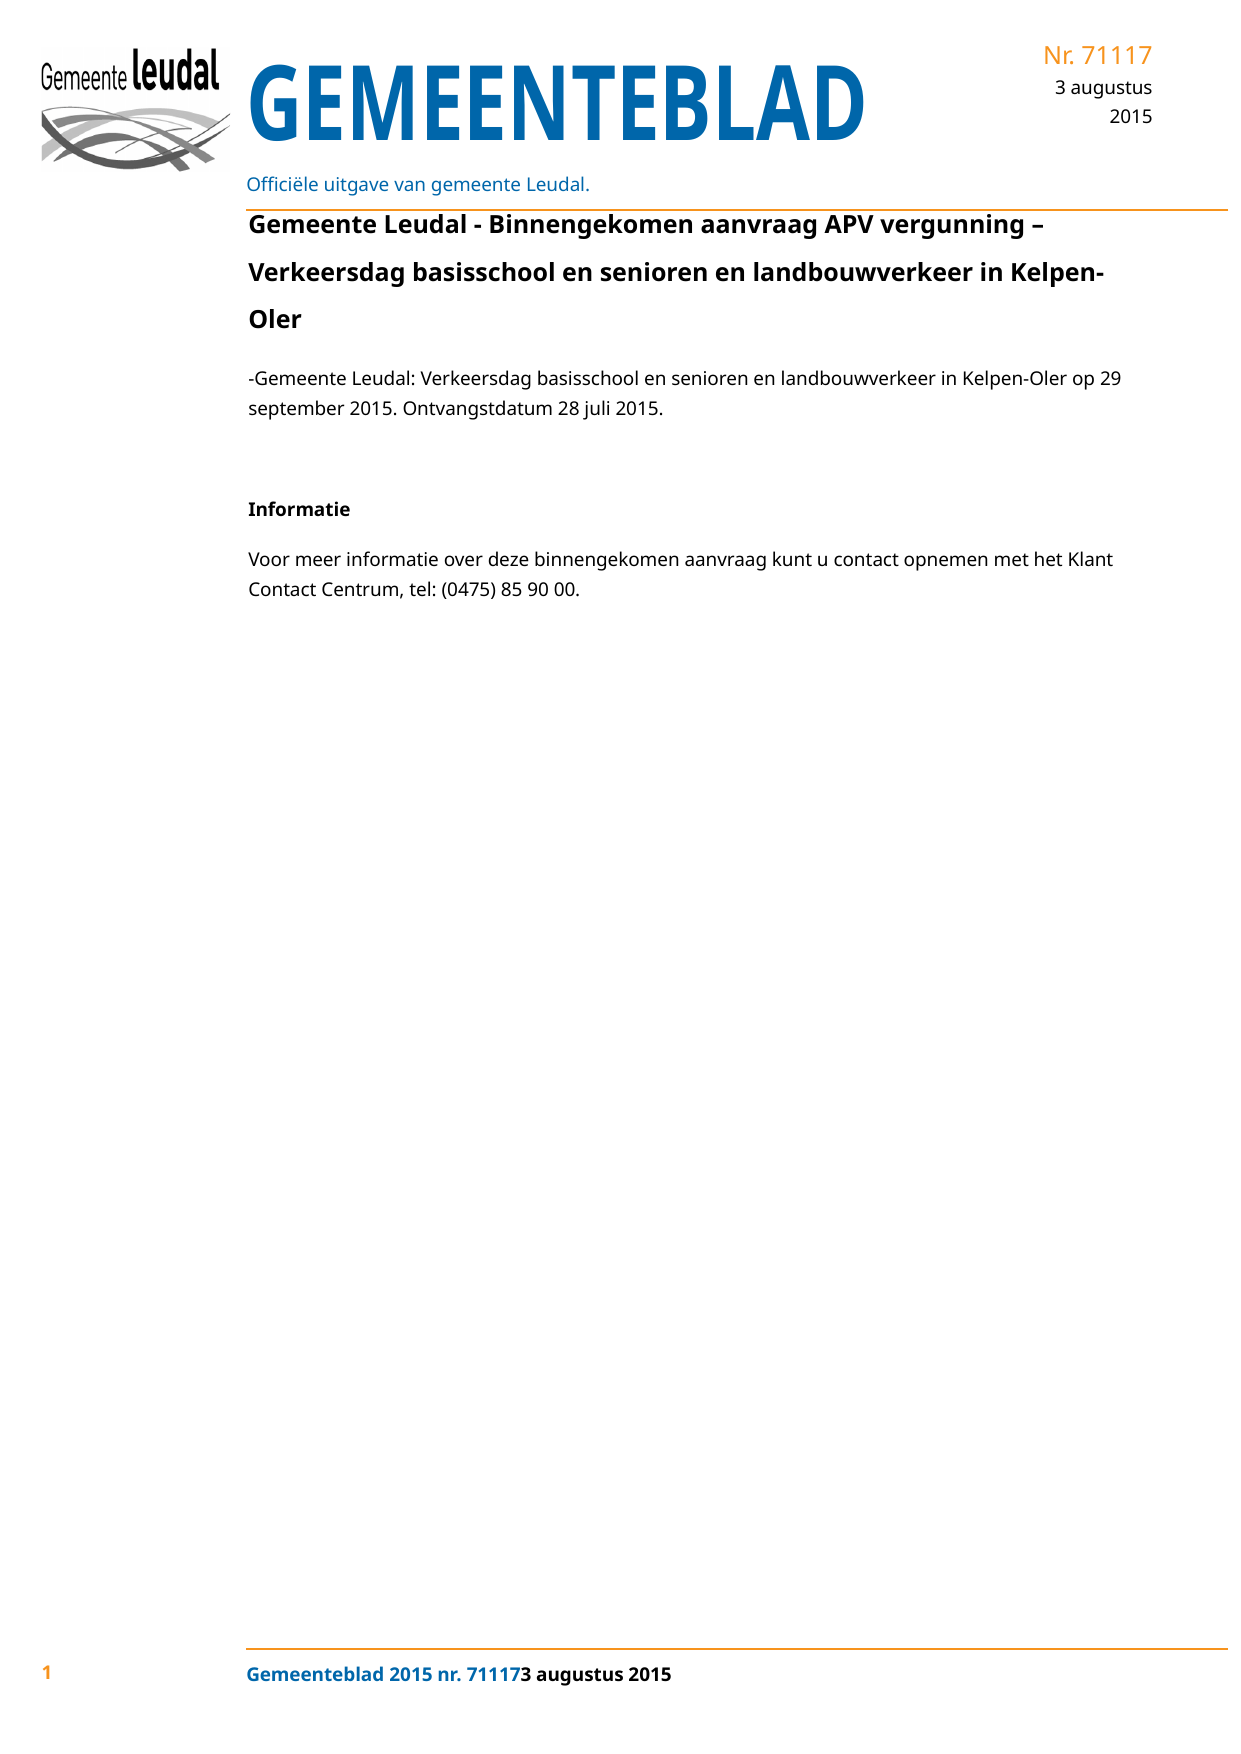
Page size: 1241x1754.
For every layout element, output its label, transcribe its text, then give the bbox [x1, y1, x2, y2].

picture [41, 47, 231, 172]
text Informatie [248, 496, 1152, 522]
text Voor meer informatie over deze binnengekomen aanvraag kunt u contact opnemen met het Klant Contact Centrum, tel: (0475) 85 90 00. [248, 546, 1152, 602]
text Gemeente Leudal - Binnengekomen aanvraag APV vergunning – Verkeersdag basisschool en senioren en landbouwverkeer in Kelpen-Oler [248, 211, 1152, 336]
text -Gemeente Leudal: Verkeersdag basisschool en senioren en landbouwverkeer in Kelpen-Oler op 29 september 2015. Ontvangstdatum 28 juli 2015. [248, 366, 1152, 421]
